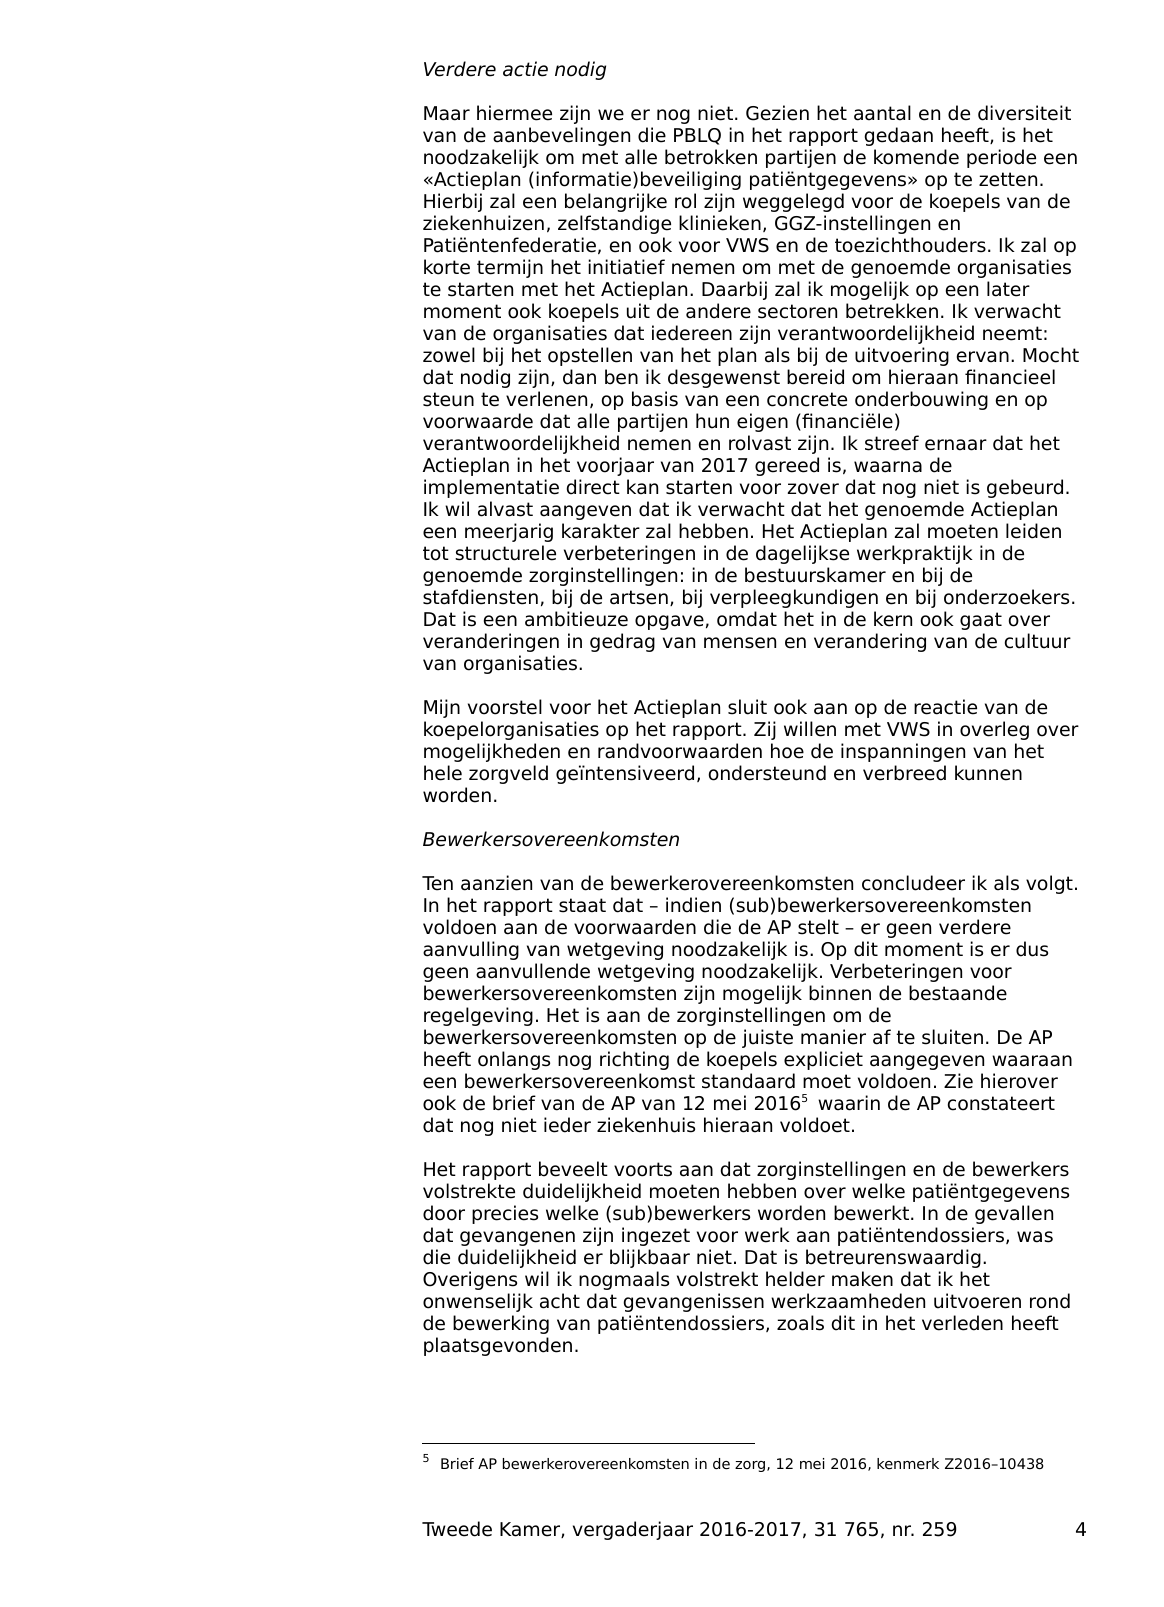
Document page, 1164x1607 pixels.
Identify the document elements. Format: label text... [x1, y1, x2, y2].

text Ten aanzien van de bewerkerovereenkomsten concludeer ik als volgt. In het rapport staat dat – indien (sub)bewerkersovereenkomsten voldoen aan de voorwaarden die de AP stelt – er geen verdere aanvulling van wetgeving noodzakelijk is. Op dit moment is er dus geen aanvullende wetgeving noodzakelijk. Verbeteringen voor bewerkersovereenkomsten zijn mogelijk binnen de bestaande regelgeving. Het is aan de zorginstellingen om de bewerkersovereenkomsten op de juiste manier af te sluiten. De AP heeft onlangs nog richting de koepels expliciet aangegeven waaraan een bewerkersovereenkomst standaard moet voldoen. Zie hierover ook de brief van de AP van 12 mei 2016 waarin de AP constateert dat nog niet ieder ziekenhuis hieraan voldoet. [422, 873, 1087, 1137]
text Het rapport beveelt voorts aan dat zorginstellingen en de bewerkers volstrekte duidelijkheid moeten hebben over welke patiëntgegevens door precies welke (sub)bewerkers worden bewerkt. In de gevallen dat gevangenen zijn ingezet voor werk aan patiëntendossiers, was die duidelijkheid er blijkbaar niet. Dat is betreurenswaardig. Overigens wil ik nogmaals volstrekt helder maken dat ik het onwenselijk acht dat gevangenissen werkzaamheden uitvoeren rond de bewerking van patiëntendossiers, zoals dit in het verleden heeft plaatsgevonden. [422, 1159, 1087, 1357]
text Maar hiermee zijn we er nog niet. Gezien het aantal en de diversiteit van de aanbevelingen die PBLQ in het rapport gedaan heeft, is het noodzakelijk om met alle betrokken partijen de komende periode een «Actieplan (informatie)beveiliging patiëntgegevens» op te zetten. Hierbij zal een belangrijke rol zijn weggelegd voor de koepels van de ziekenhuizen, zelfstandige klinieken, GGZ-instellingen en Patiëntenfederatie, en ook voor VWS en de toezichthouders. Ik zal op korte termijn het initiatief nemen om met de genoemde organisaties te starten met het Actieplan. Daarbij zal ik mogelijk op een later moment ook koepels uit de andere sectoren betrekken. Ik verwacht van de organisaties dat iedereen zijn verantwoordelijkheid neemt: zowel bij het opstellen van het plan als bij de uitvoering ervan. Mocht dat nodig zijn, dan ben ik desgewenst bereid om hieraan financieel steun te verlenen, op basis van een concrete onderbouwing en op voorwaarde dat alle partijen hun eigen (financiële) verantwoordelijkheid nemen en rolvast zijn. Ik streef ernaar dat het Actieplan in het voorjaar van 2017 gereed is, waarna de implementatie direct kan starten voor zover dat nog niet is gebeurd. Ik wil alvast aangeven dat ik verwacht dat het genoemde Actieplan een meerjarig karakter zal hebben. Het Actieplan zal moeten leiden tot structurele verbeteringen in de dagelijkse werkpraktijk in de genoemde zorginstellingen: in de bestuurskamer en bij de stafdiensten, bij de artsen, bij verpleegkundigen en bij onderzoekers. Dat is een ambitieuze opgave, omdat het in de kern ook gaat over veranderingen in gedrag van mensen en verandering van de cultuur van organisaties. [422, 103, 1087, 675]
subtitle Verdere actie nodig [422, 59, 1087, 81]
subtitle Bewerkersovereenkomsten [422, 829, 1087, 851]
text Mijn voorstel voor het Actieplan sluit ook aan op de reactie van de koepelorganisaties op het rapport. Zij willen met VWS in overleg over mogelijkheden en randvoorwaarden hoe de inspanningen van het hele zorgveld geïntensiveerd, ondersteund en verbreed kunnen worden. [422, 697, 1087, 807]
text Brief AP bewerkerovereenkomsten in de zorg, 12 mei 2016, kenmerk Z2016–10438 [422, 1452, 1087, 1474]
